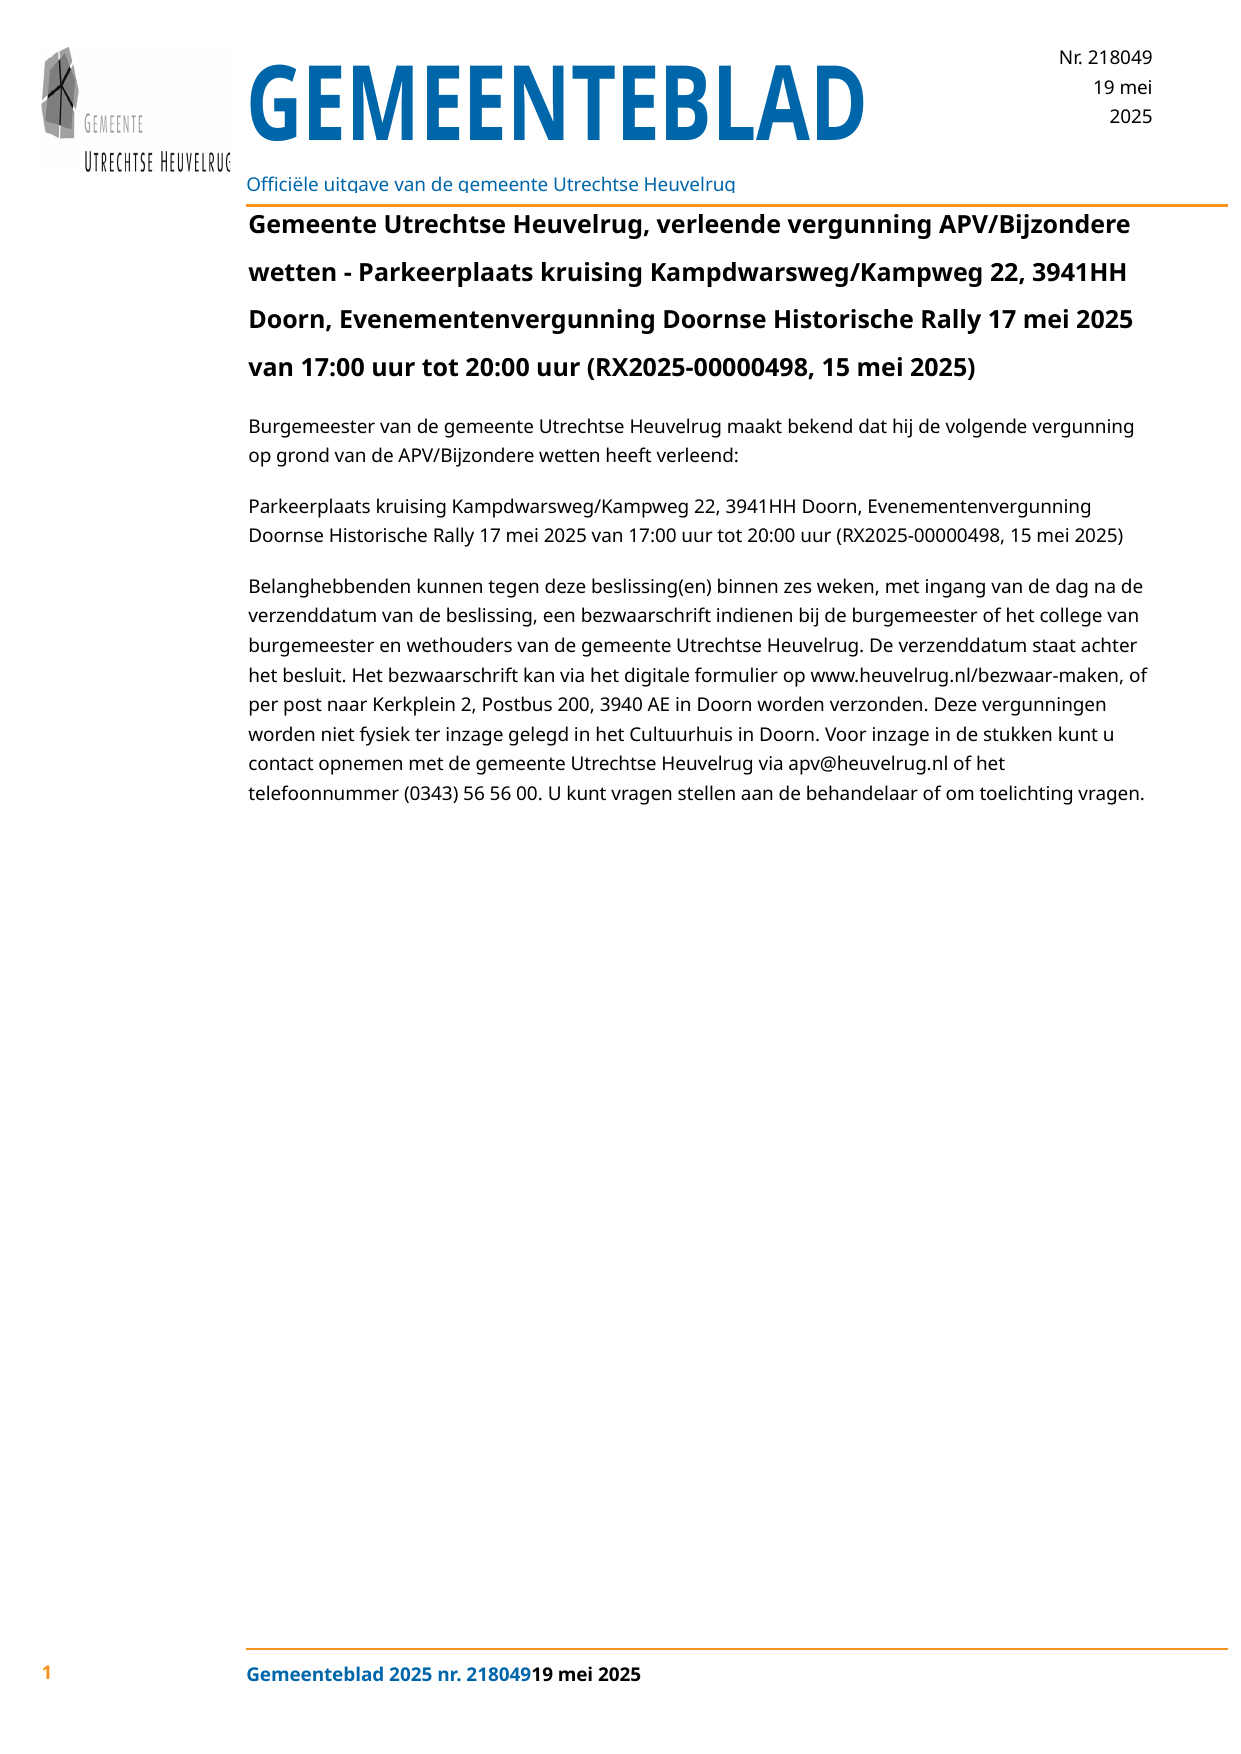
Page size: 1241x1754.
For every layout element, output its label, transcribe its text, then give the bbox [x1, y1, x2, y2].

picture [41, 47, 231, 172]
text Gemeente Utrechtse Heuvelrug, verleende vergunning APV/Bijzondere wetten - Parkeerplaats kruising Kampdwarsweg/Kampweg 22, 3941HH Doorn, Evenementenvergunning Doornse Historische Rally 17 mei 2025 van 17:00 uur tot 20:00 uur (RX2025-00000498, 15 mei 2025) [248, 207, 1152, 384]
text Burgemeester van de gemeente Utrechtse Heuvelrug maakt bekend dat hij de volgende vergunning op grond van de APV/Bijzondere wetten heeft verleend: [248, 413, 1152, 468]
text Parkeerplaats kruising Kampdwarsweg/Kampweg 22, 3941HH Doorn, Evenementenvergunning Doornse Historische Rally 17 mei 2025 van 17:00 uur tot 20:00 uur (RX2025-00000498, 15 mei 2025) [248, 493, 1152, 548]
text Belanghebbenden kunnen tegen deze beslissing(en) binnen zes weken, met ingang van de dag na de verzenddatum van de beslissing, een bezwaarschrift indienen bij de burgemeester of het college van burgemeester en wethouders van de gemeente Utrechtse Heuvelrug. De verzenddatum staat achter het besluit. Het bezwaarschrift kan via het digitale formulier op www.heuvelrug.nl/bezwaar-maken, of per post naar Kerkplein 2, Postbus 200, 3940 AE in Doorn worden verzonden. Deze vergunningen worden niet fysiek ter inzage gelegd in het Cultuurhuis in Doorn. Voor inzage in de stukken kunt u contact opnemen met de gemeente Utrechtse Heuvelrug via apv@heuvelrug.nl of het telefoonnummer (0343) 56 56 00. U kunt vragen stellen aan de behandelaar of om toelichting vragen. [248, 573, 1152, 806]
